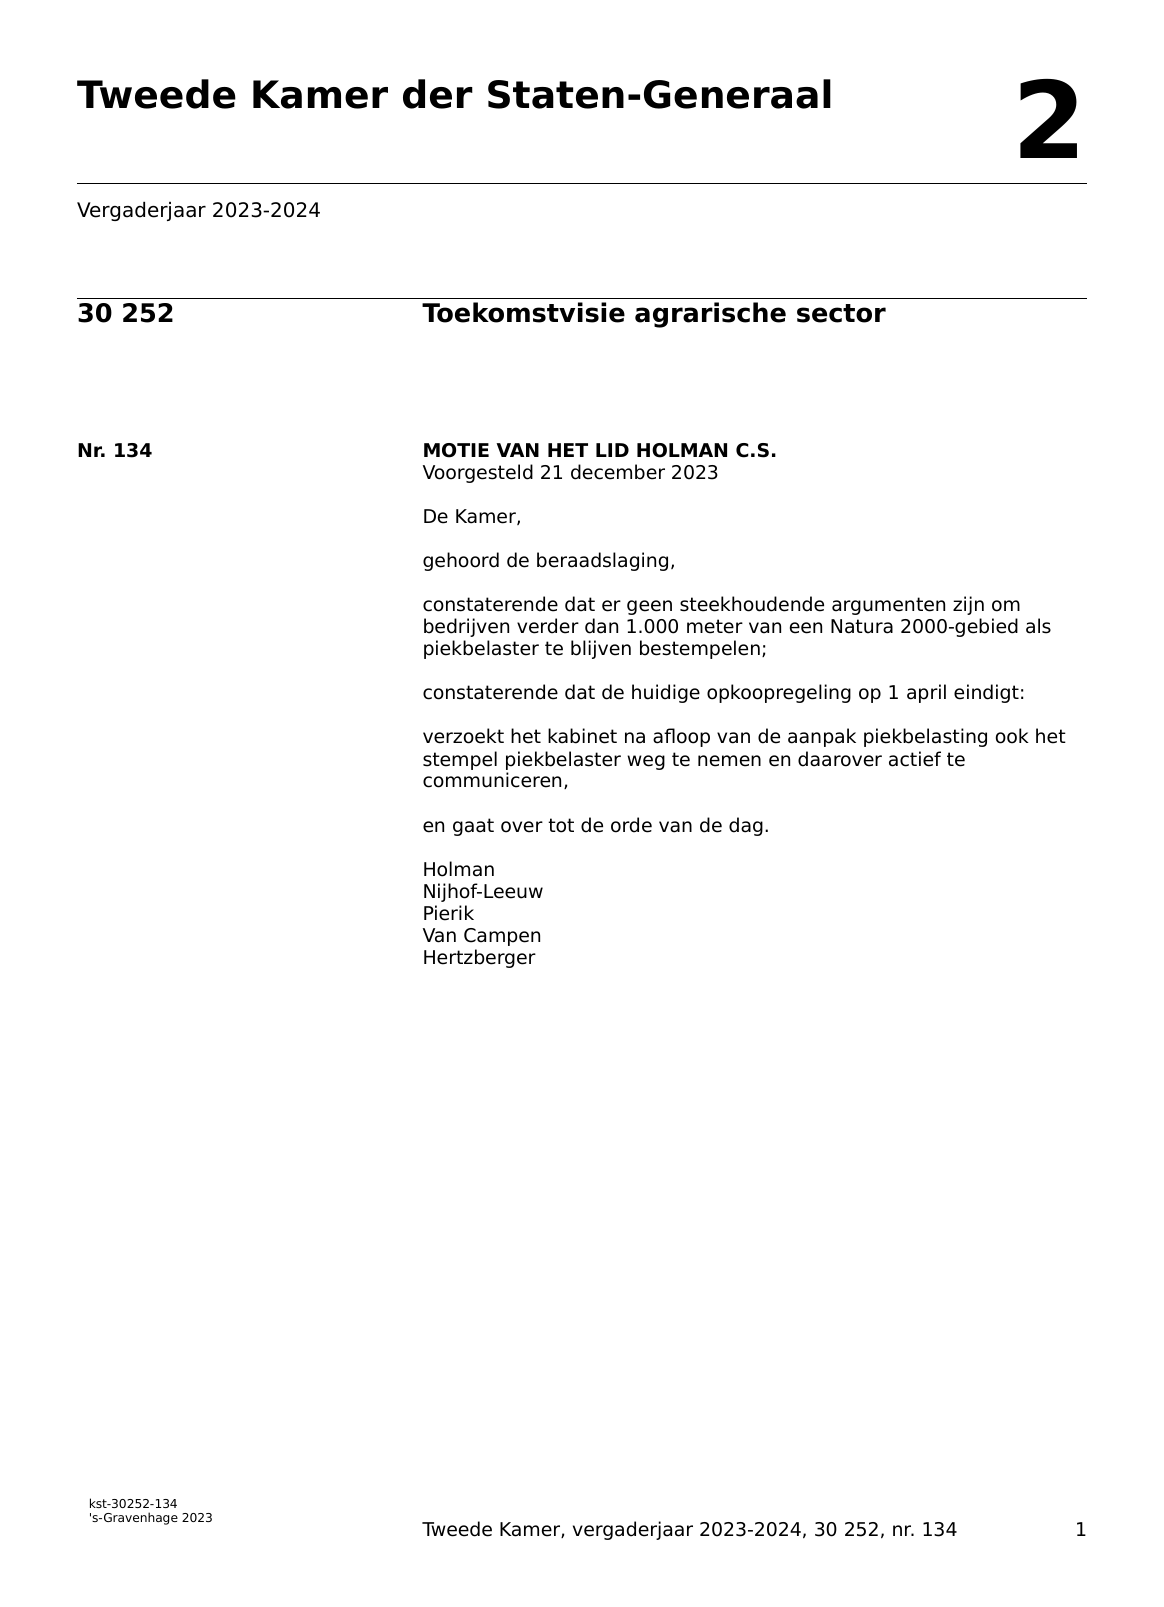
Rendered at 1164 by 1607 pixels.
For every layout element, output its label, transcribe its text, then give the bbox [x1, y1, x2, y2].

text Van Campen [422, 925, 1087, 947]
text constaterende dat er geen steekhoudende argumenten zijn om bedrijven verder dan 1.000 meter van een Natura 2000-gebied als piekbelaster te blijven bestempelen; [422, 594, 1087, 660]
table_header Tweede Kamer der Staten-Generaal [77, 59, 886, 183]
subtitle Nr. 134 MOTIE VAN HET LID HOLMAN C.S. [77, 440, 1087, 462]
text gehoord de beraadslaging, [422, 550, 1087, 572]
text Nijhof-Leeuw [422, 881, 1087, 903]
text Voorgesteld 21 december 2023 [422, 462, 1087, 484]
text Holman [422, 859, 1087, 881]
text De Kamer, [422, 506, 1087, 528]
text constaterende dat de huidige opkoopregeling op 1 april eindigt: [422, 682, 1087, 704]
text Pierik [422, 903, 1087, 925]
text Hertzberger [422, 947, 1087, 969]
table_cell Vergaderjaar 2023-2024 [77, 184, 1087, 298]
text en gaat over tot de orde van de dag. [422, 814, 1087, 837]
table_header 2 [886, 59, 1087, 183]
text verzoekt het kabinet na afloop van de aanpak piekbelasting ook het stempel piekbelaster weg te nemen en daarover actief te communiceren, [422, 726, 1087, 792]
subtitle 30 252 Toekomstvisie agrarische sector [77, 299, 1087, 329]
text 's-Gravenhage 2023 [88, 1511, 323, 1525]
text kst-30252-134 [88, 1497, 323, 1511]
